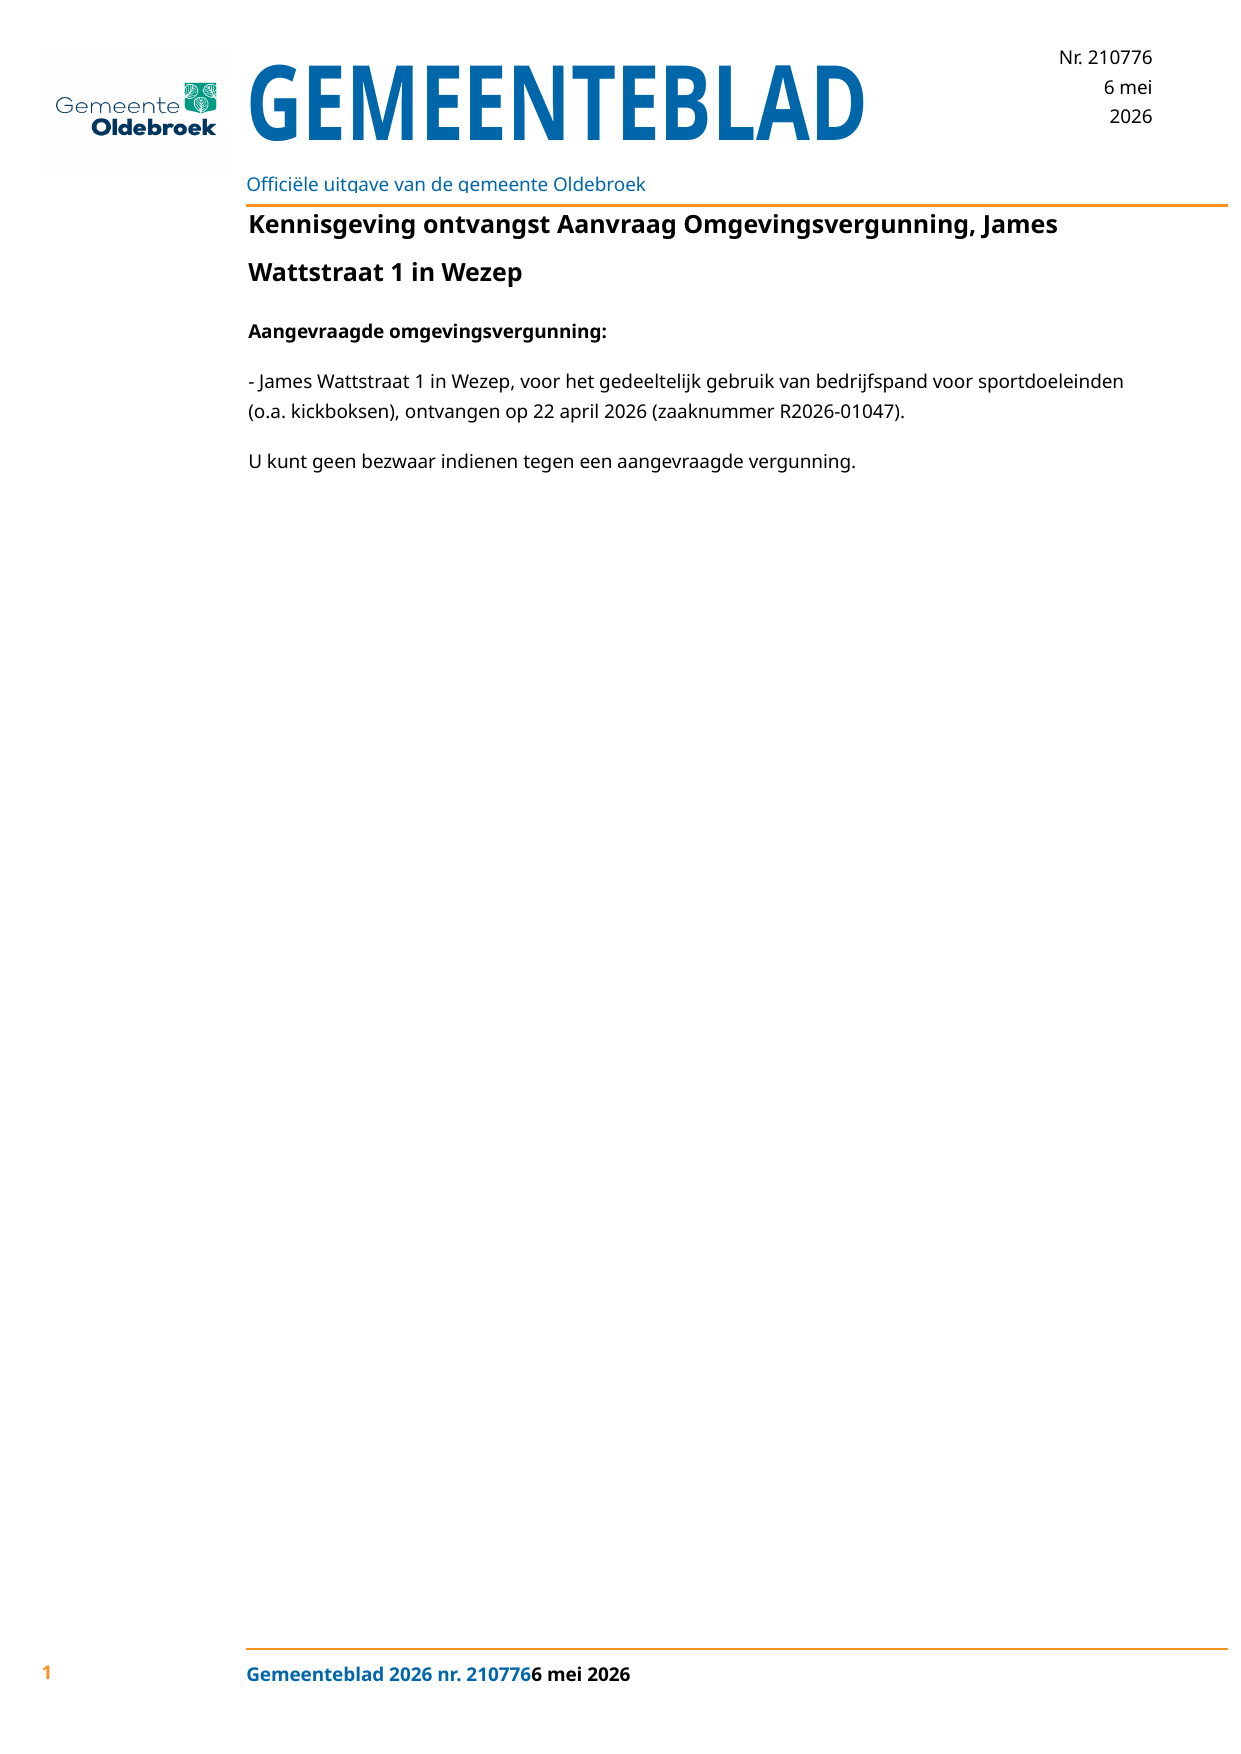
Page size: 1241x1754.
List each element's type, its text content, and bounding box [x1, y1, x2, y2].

text - James Wattstraat 1 in Wezep, voor het gedeeltelijk gebruik van bedrijfspand voor sportdoeleinden (o.a. kickboksen), ontvangen op 22 april 2026 (zaaknummer R2026-01047). [248, 368, 1152, 424]
text U kunt geen bezwaar indienen tegen een aangevraagde vergunning. [248, 448, 1152, 474]
text Aangevraagde omgevingsvergunning: [248, 318, 1152, 344]
text Kennisgeving ontvangst Aanvraag Omgevingsvergunning, James Wattstraat 1 in Wezep [248, 207, 1152, 288]
picture [41, 47, 231, 172]
